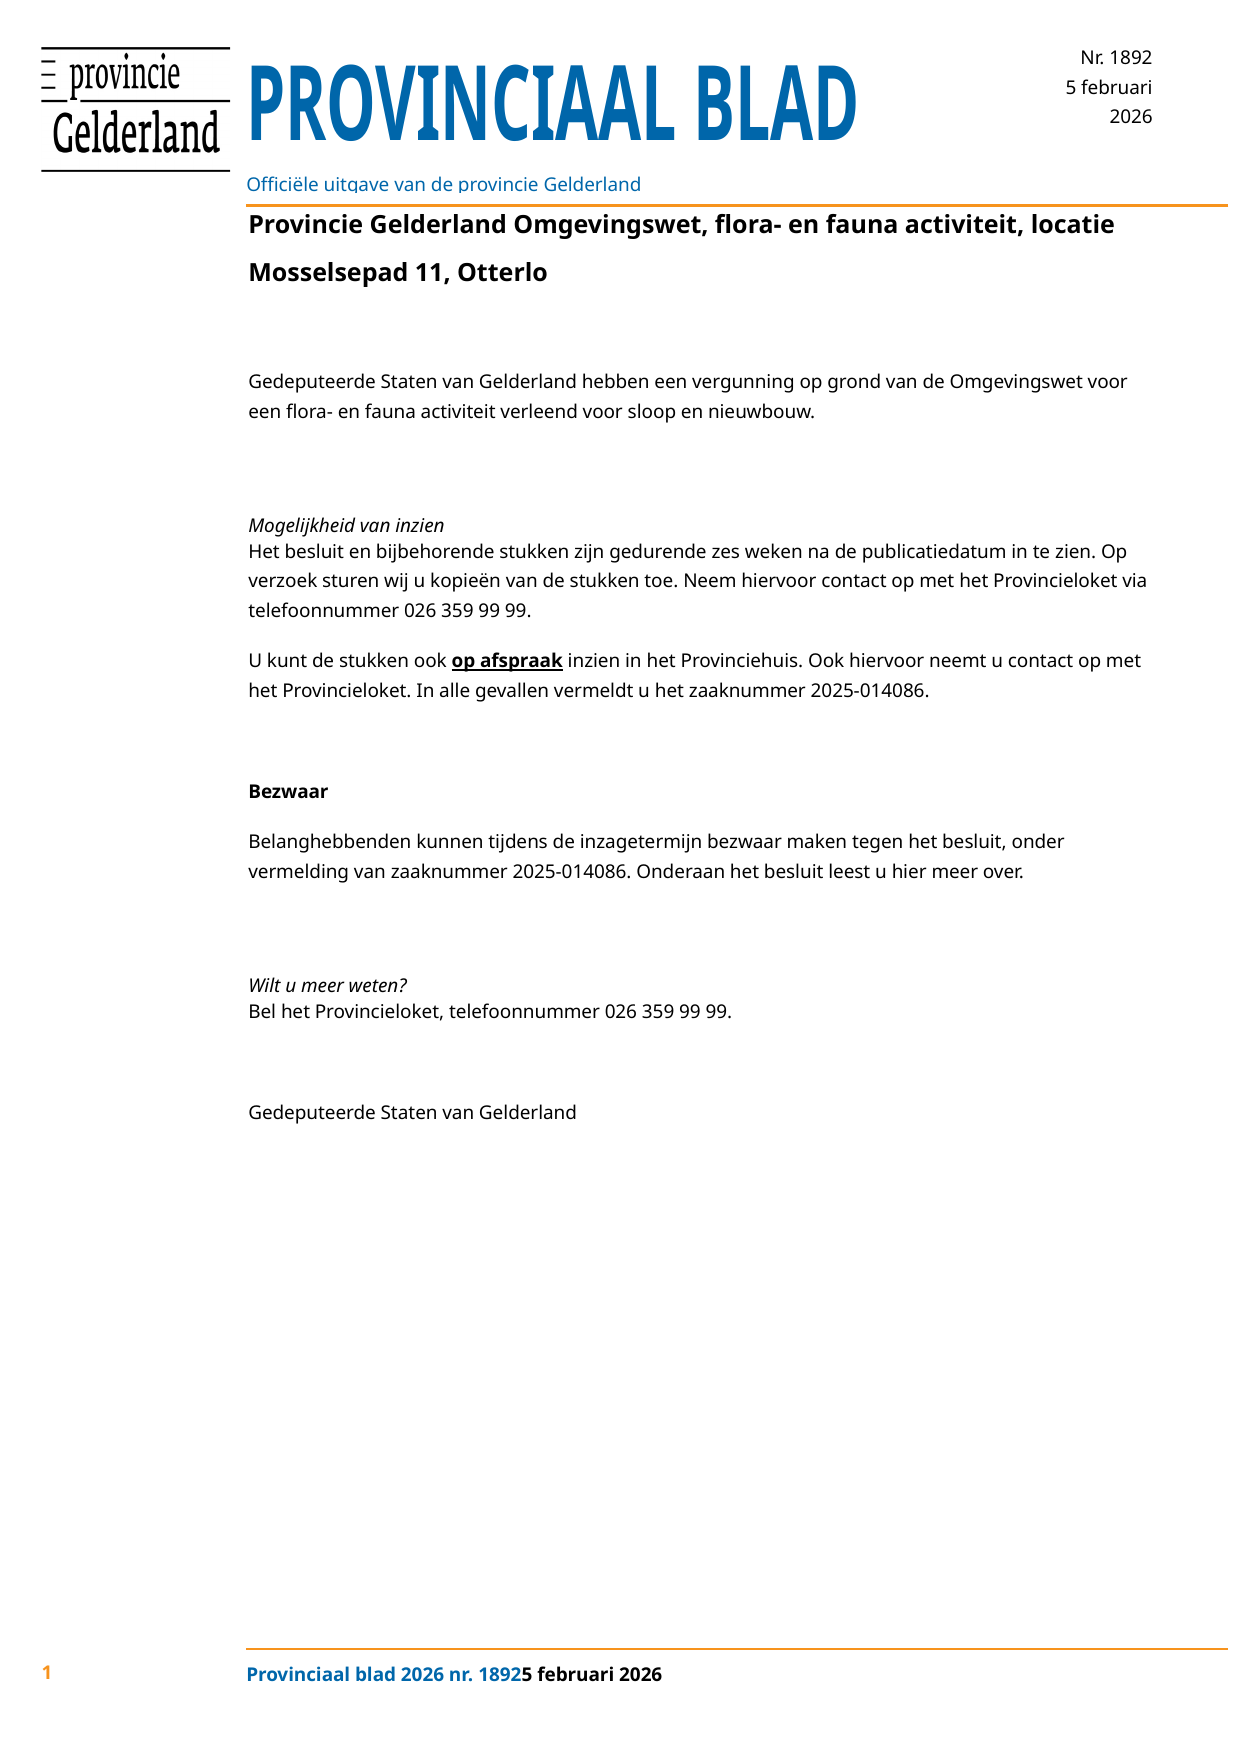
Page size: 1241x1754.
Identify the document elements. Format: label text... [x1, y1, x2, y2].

text Bel het Provincieloket, telefoonnummer 026 359 99 99. [248, 998, 1152, 1024]
text Mogelijkheid van inzien [248, 512, 1152, 538]
text Belanghebbenden kunnen tijdens de inzagetermijn bezwaar maken tegen het besluit, onder vermelding van zaaknummer 2025-014086. Onderaan het besluit leest u hier meer over. [248, 828, 1152, 884]
text Gedeputeerde Staten van Gelderland [248, 1099, 1152, 1125]
text Wilt u meer weten? [248, 972, 1152, 998]
picture [41, 47, 231, 172]
text Bezwaar [248, 778, 1152, 804]
text Provincie Gelderland Omgevingswet, flora- en fauna activiteit, locatie Mosselsepad 11, Otterlo [248, 207, 1152, 288]
text Gedeputeerde Staten van Gelderland hebben een vergunning op grond van de Omgevingswet voor een flora- en fauna activiteit verleend voor sloop en nieuwbouw. [248, 368, 1152, 424]
text U kunt de stukken ook op afspraak inzien in het Provinciehuis. Ook hiervoor neemt u contact op met het Provincieloket. In alle gevallen vermeldt u het zaaknummer 2025-014086. [248, 648, 1152, 703]
text Het besluit en bijbehorende stukken zijn gedurende zes weken na de publicatiedatum in te zien. Op verzoek sturen wij u kopieën van de stukken toe. Neem hiervoor contact op met het Provincieloket via telefoonnummer 026 359 99 99. [248, 538, 1152, 623]
